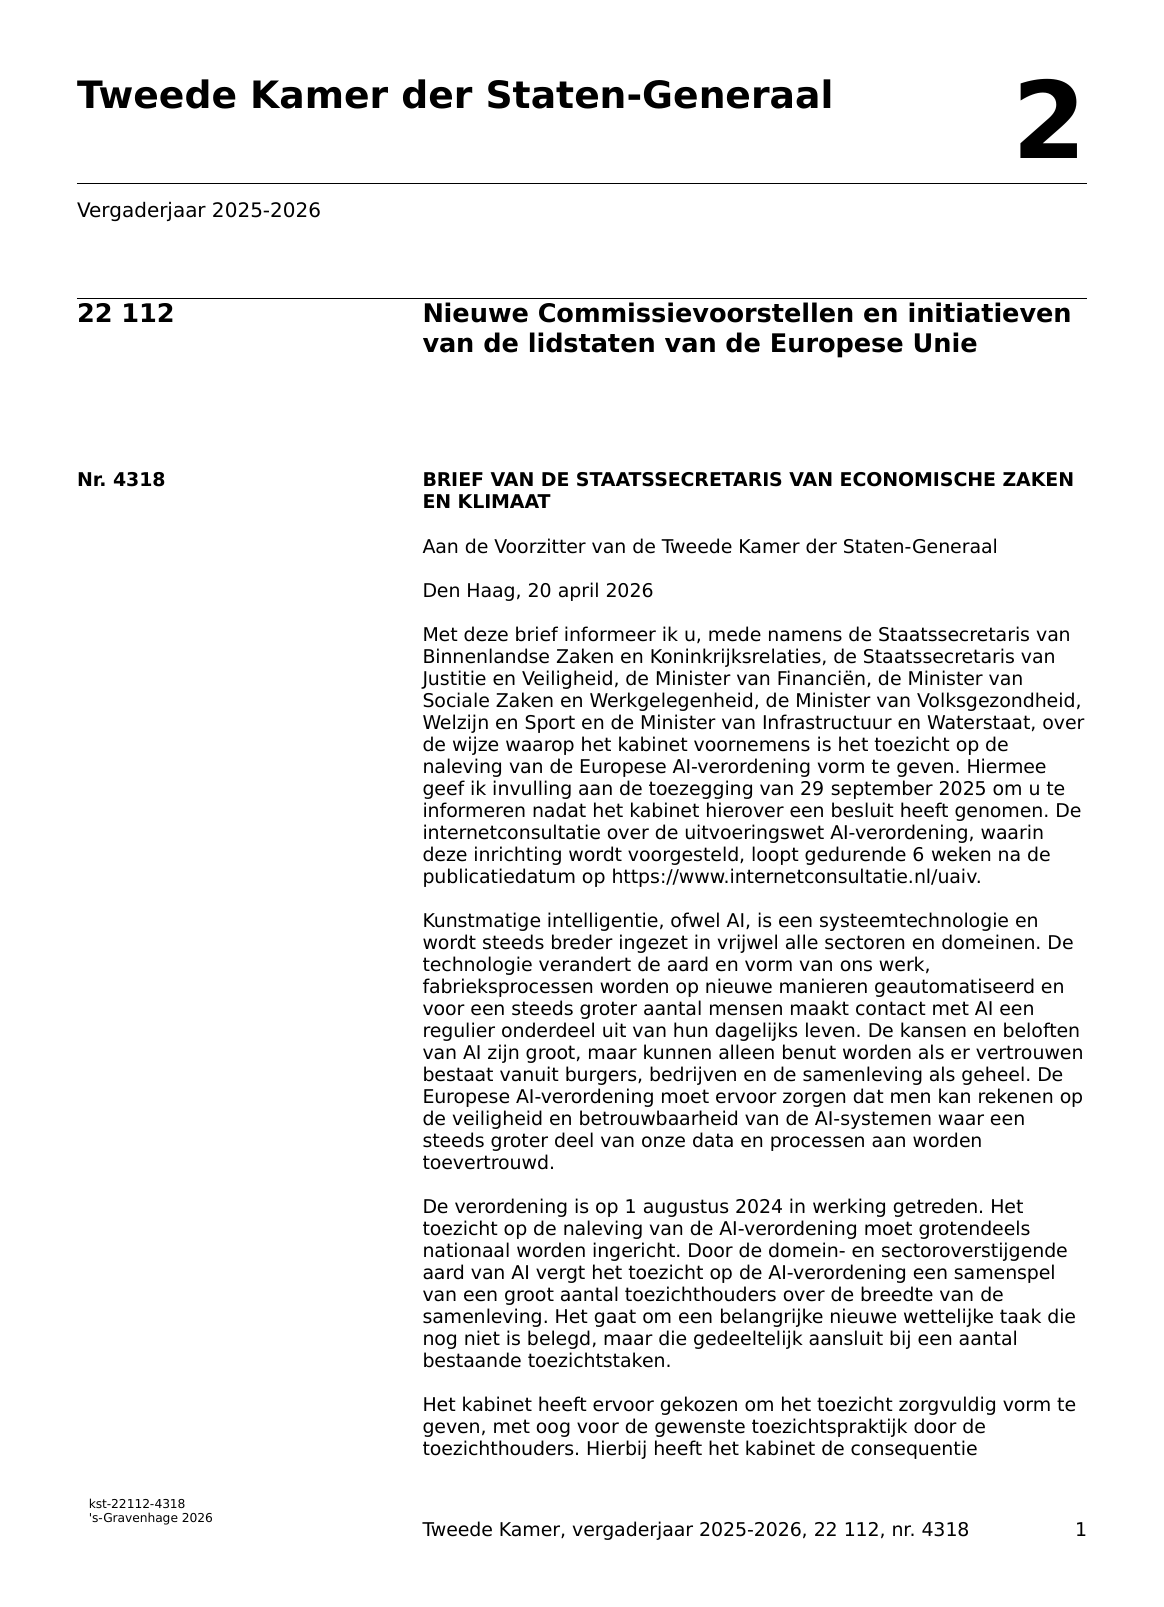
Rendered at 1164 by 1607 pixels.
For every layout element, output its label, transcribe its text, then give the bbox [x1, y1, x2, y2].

text Het kabinet heeft ervoor gekozen om het toezicht zorgvuldig vorm te geven, met oog voor de gewenste toezichtspraktijk door de toezichthouders. Hierbij heeft het kabinet de consequentie [422, 1394, 1087, 1460]
subtitle 22 112 Nieuwe Commissievoorstellen en initiatieven van de lidstaten van de Europese Unie [77, 299, 1087, 358]
text Met deze brief informeer ik u, mede namens de Staatssecretaris van Binnenlandse Zaken en Koninkrijksrelaties, de Staatssecretaris van Justitie en Veiligheid, de Minister van Financiën, de Minister van Sociale Zaken en Werkgelegenheid, de Minister van Volksgezondheid, Welzijn en Sport en de Minister van Infrastructuur en Waterstaat, over de wijze waarop het kabinet voornemens is het toezicht op de naleving van de Europese AI-verordening vorm te geven. Hiermee geef ik invulling aan de toezegging van 29 september 2025 om u te informeren nadat het kabinet hierover een besluit heeft genomen. De internetconsultatie over de uitvoeringswet AI-verordening, waarin deze inrichting wordt voorgesteld, loopt gedurende 6 weken na de publicatiedatum op https://www.internetconsultatie.nl/uaiv. [422, 624, 1087, 888]
table_header Tweede Kamer der Staten-Generaal [77, 59, 886, 183]
text 's-Gravenhage 2026 [88, 1511, 323, 1525]
text Aan de Voorzitter van de Tweede Kamer der Staten-Generaal [422, 536, 1087, 557]
text kst-22112-4318 [88, 1497, 323, 1511]
text Kunstmatige intelligentie, ofwel AI, is een systeemtechnologie en wordt steeds breder ingezet in vrijwel alle sectoren en domeinen. De technologie verandert de aard en vorm van ons werk, fabrieksprocessen worden op nieuwe manieren geautomatiseerd en voor een steeds groter aantal mensen maakt contact met AI een regulier onderdeel uit van hun dagelijks leven. De kansen en beloften van AI zijn groot, maar kunnen alleen benut worden als er vertrouwen bestaat vanuit burgers, bedrijven en de samenleving als geheel. De Europese AI-verordening moet ervoor zorgen dat men kan rekenen op de veiligheid en betrouwbaarheid van de AI-systemen waar een steeds groter deel van onze data en processen aan worden toevertrouwd. [422, 910, 1087, 1173]
text De verordening is op 1 augustus 2024 in werking getreden. Het toezicht op de naleving van de AI-verordening moet grotendeels nationaal worden ingericht. Door de domein- en sectoroverstijgende aard van AI vergt het toezicht op de AI-verordening een samenspel van een groot aantal toezichthouders over de breedte van de samenleving. Het gaat om een belangrijke nieuwe wettelijke taak die nog niet is belegd, maar die gedeeltelijk aansluit bij een aantal bestaande toezichtstaken. [422, 1196, 1087, 1372]
subtitle Nr. 4318 BRIEF VAN DE STAATSSECRETARIS VAN ECONOMISCHE ZAKEN EN KLIMAAT [77, 469, 1087, 513]
table_cell Vergaderjaar 2025-2026 [77, 184, 1087, 298]
table_header 2 [886, 59, 1087, 183]
text Den Haag, 20 april 2026 [422, 580, 1087, 602]
